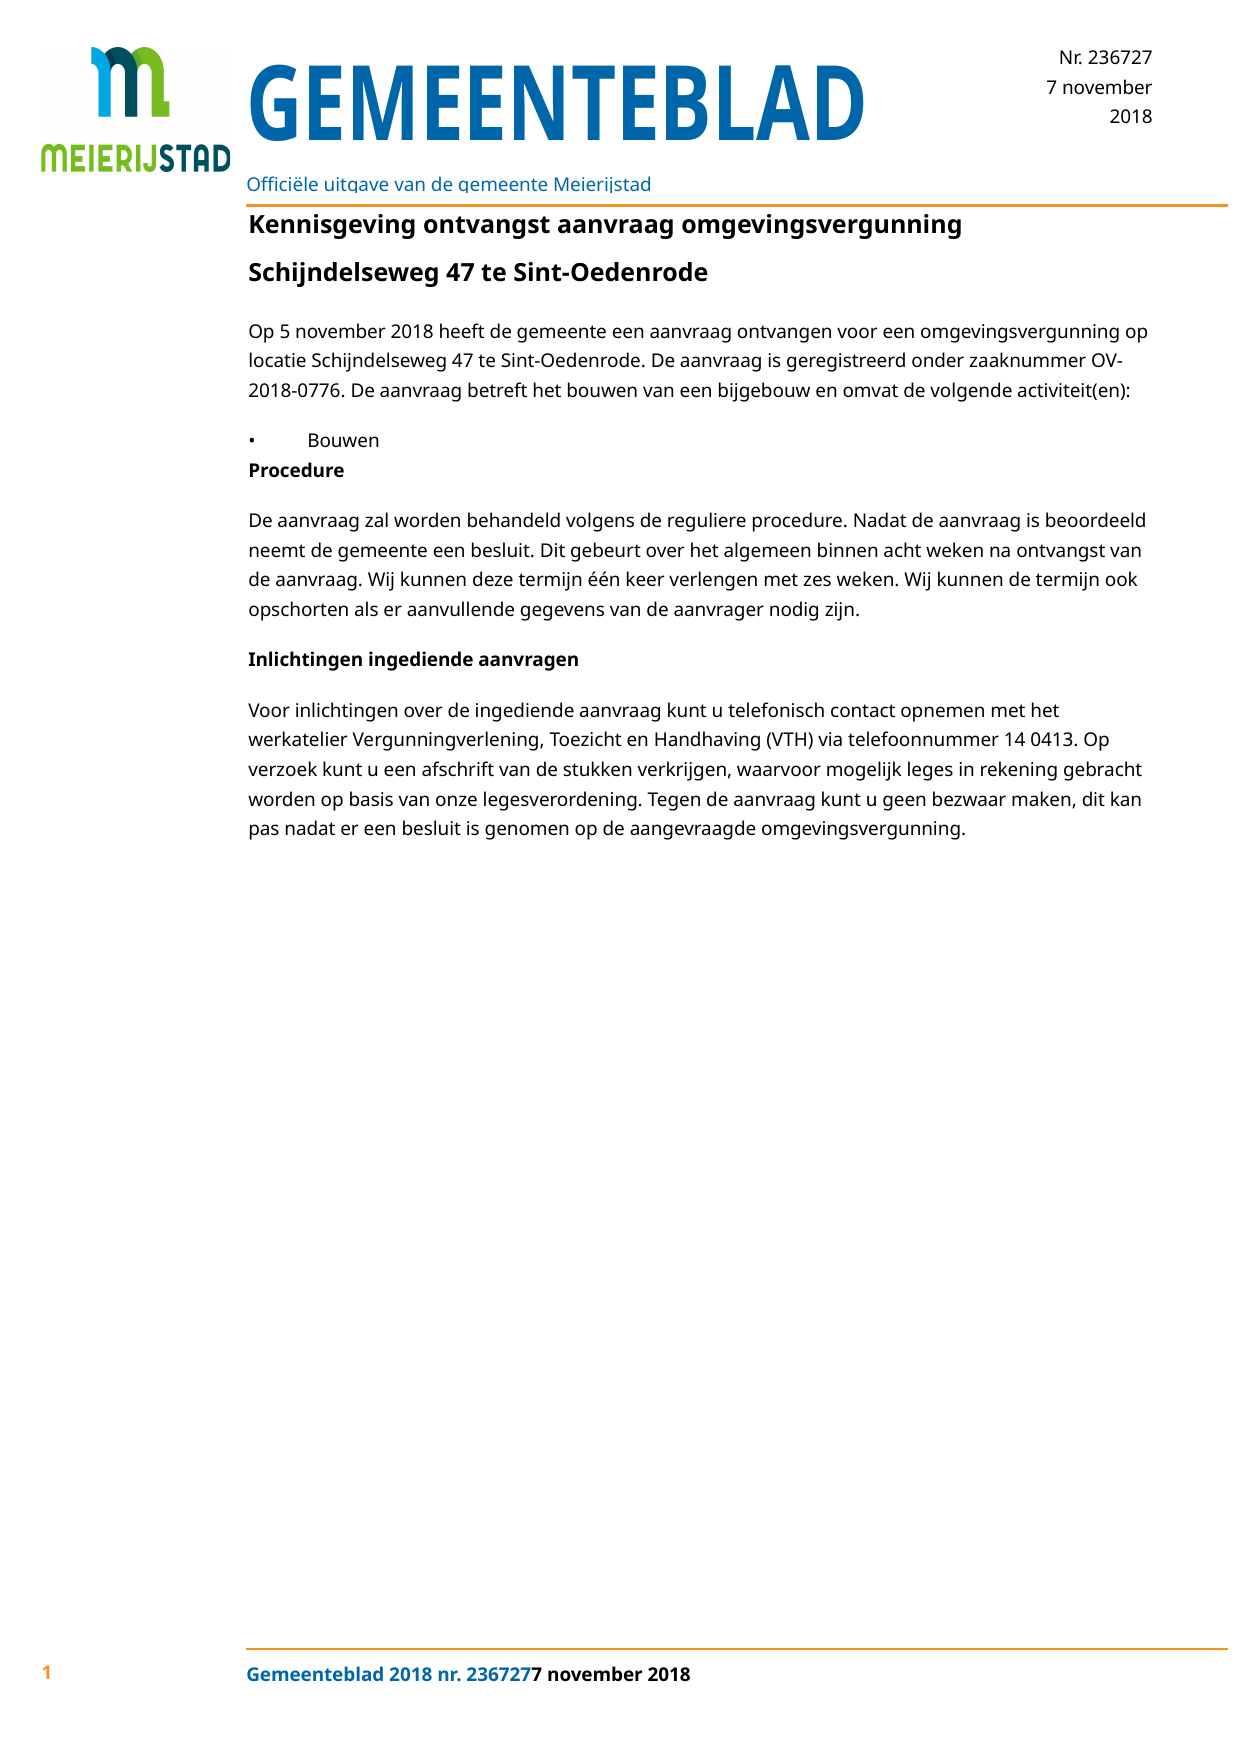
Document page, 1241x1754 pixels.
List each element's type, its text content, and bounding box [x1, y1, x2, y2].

text Inlichtingen ingediende aanvragen [248, 647, 1152, 672]
text Kennisgeving ontvangst aanvraag omgevingsvergunning Schijndelseweg 47 te Sint-Oedenrode [248, 207, 1152, 288]
text Procedure [248, 457, 1152, 483]
text De aanvraag zal worden behandeld volgens de reguliere procedure. Nadat de aanvraag is beoordeeld neemt de gemeente een besluit. Dit gebeurt over het algemeen binnen acht weken na ontvangst van de aanvraag. Wij kunnen deze termijn één keer verlengen met zes weken. Wij kunnen de termijn ook opschorten als er aanvullende gegevens van de aanvrager nodig zijn. [248, 507, 1152, 622]
text Op 5 november 2018 heeft de gemeente een aanvraag ontvangen voor een omgevingsvergunning op locatie Schijndelseweg 47 te Sint-Oedenrode. De aanvraag is geregistreerd onder zaaknummer OV-2018-0776. De aanvraag betreft het bouwen van een bijgebouw en omvat de volgende activiteit(en): [248, 318, 1152, 403]
picture [41, 47, 231, 172]
text Voor inlichtingen over de ingediende aanvraag kunt u telefonisch contact opnemen met het werkatelier Vergunningverlening, Toezicht en Handhaving (VTH) via telefoonnummer 14 0413. Op verzoek kunt u een afschrift van de stukken verkrijgen, waarvoor mogelijk leges in rekening gebracht worden op basis van onze legesverordening. Tegen de aanvraag kunt u geen bezwaar maken, dit kan pas nadat er een besluit is genomen op de aangevraagde omgevingsvergunning. [248, 697, 1152, 841]
list Bouwen [248, 427, 1152, 453]
